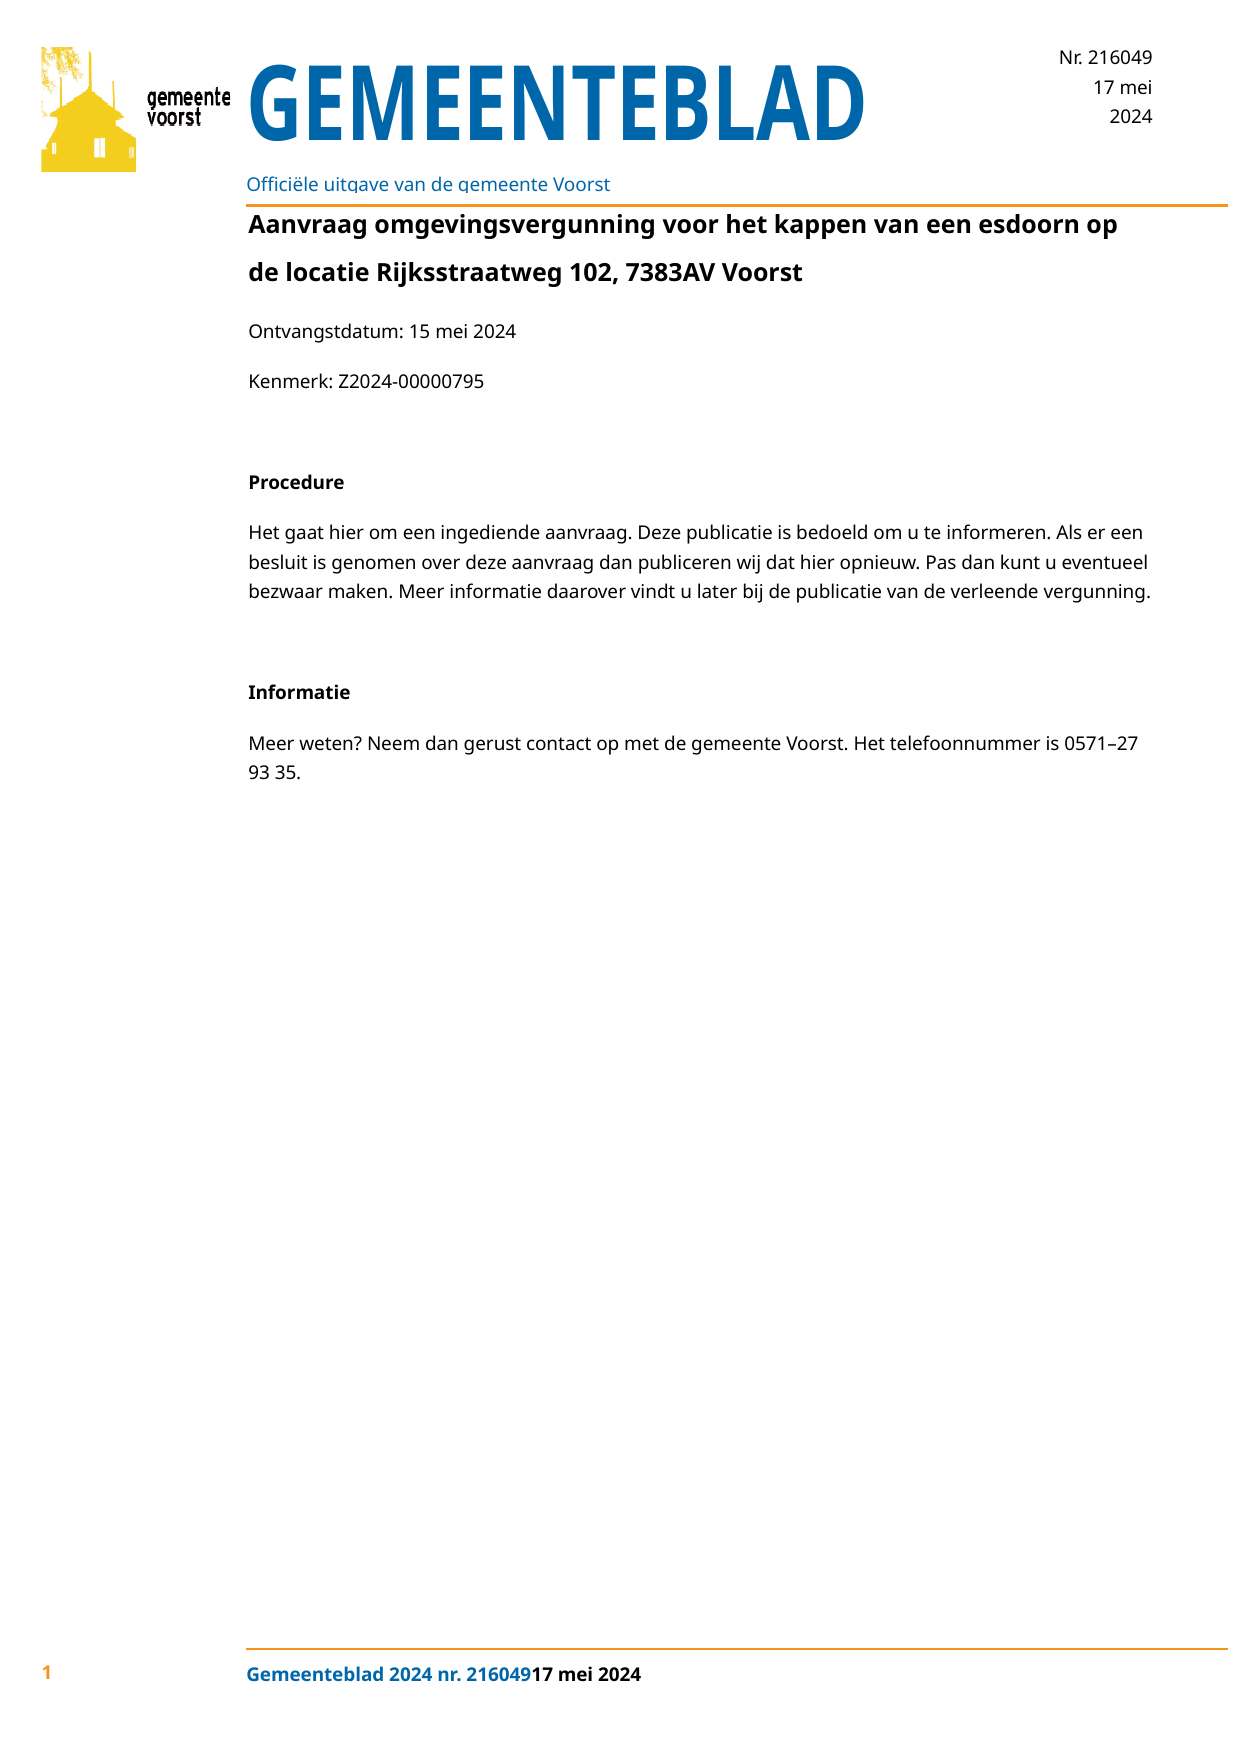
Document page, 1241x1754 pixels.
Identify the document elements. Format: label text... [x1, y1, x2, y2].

text Ontvangstdatum: 15 mei 2024 [248, 318, 1152, 344]
text Het gaat hier om een ingediende aanvraag. Deze publicatie is bedoeld om u te informeren. Als er een besluit is genomen over deze aanvraag dan publiceren wij dat hier opnieuw. Pas dan kunt u eventueel bezwaar maken. Meer informatie daarover vindt u later bij de publicatie van de verleende vergunning. [248, 519, 1152, 604]
text Kenmerk: Z2024-00000795 [248, 368, 1152, 394]
text Informatie [248, 679, 1152, 705]
text Aanvraag omgevingsvergunning voor het kappen van een esdoorn op de locatie Rijksstraatweg 102, 7383AV Voorst [248, 207, 1152, 288]
text Procedure [248, 469, 1152, 495]
text Meer weten? Neem dan gerust contact op met de gemeente Voorst. Het telefoonnummer is 0571–27 93 35. [248, 730, 1152, 785]
picture [41, 47, 231, 172]
